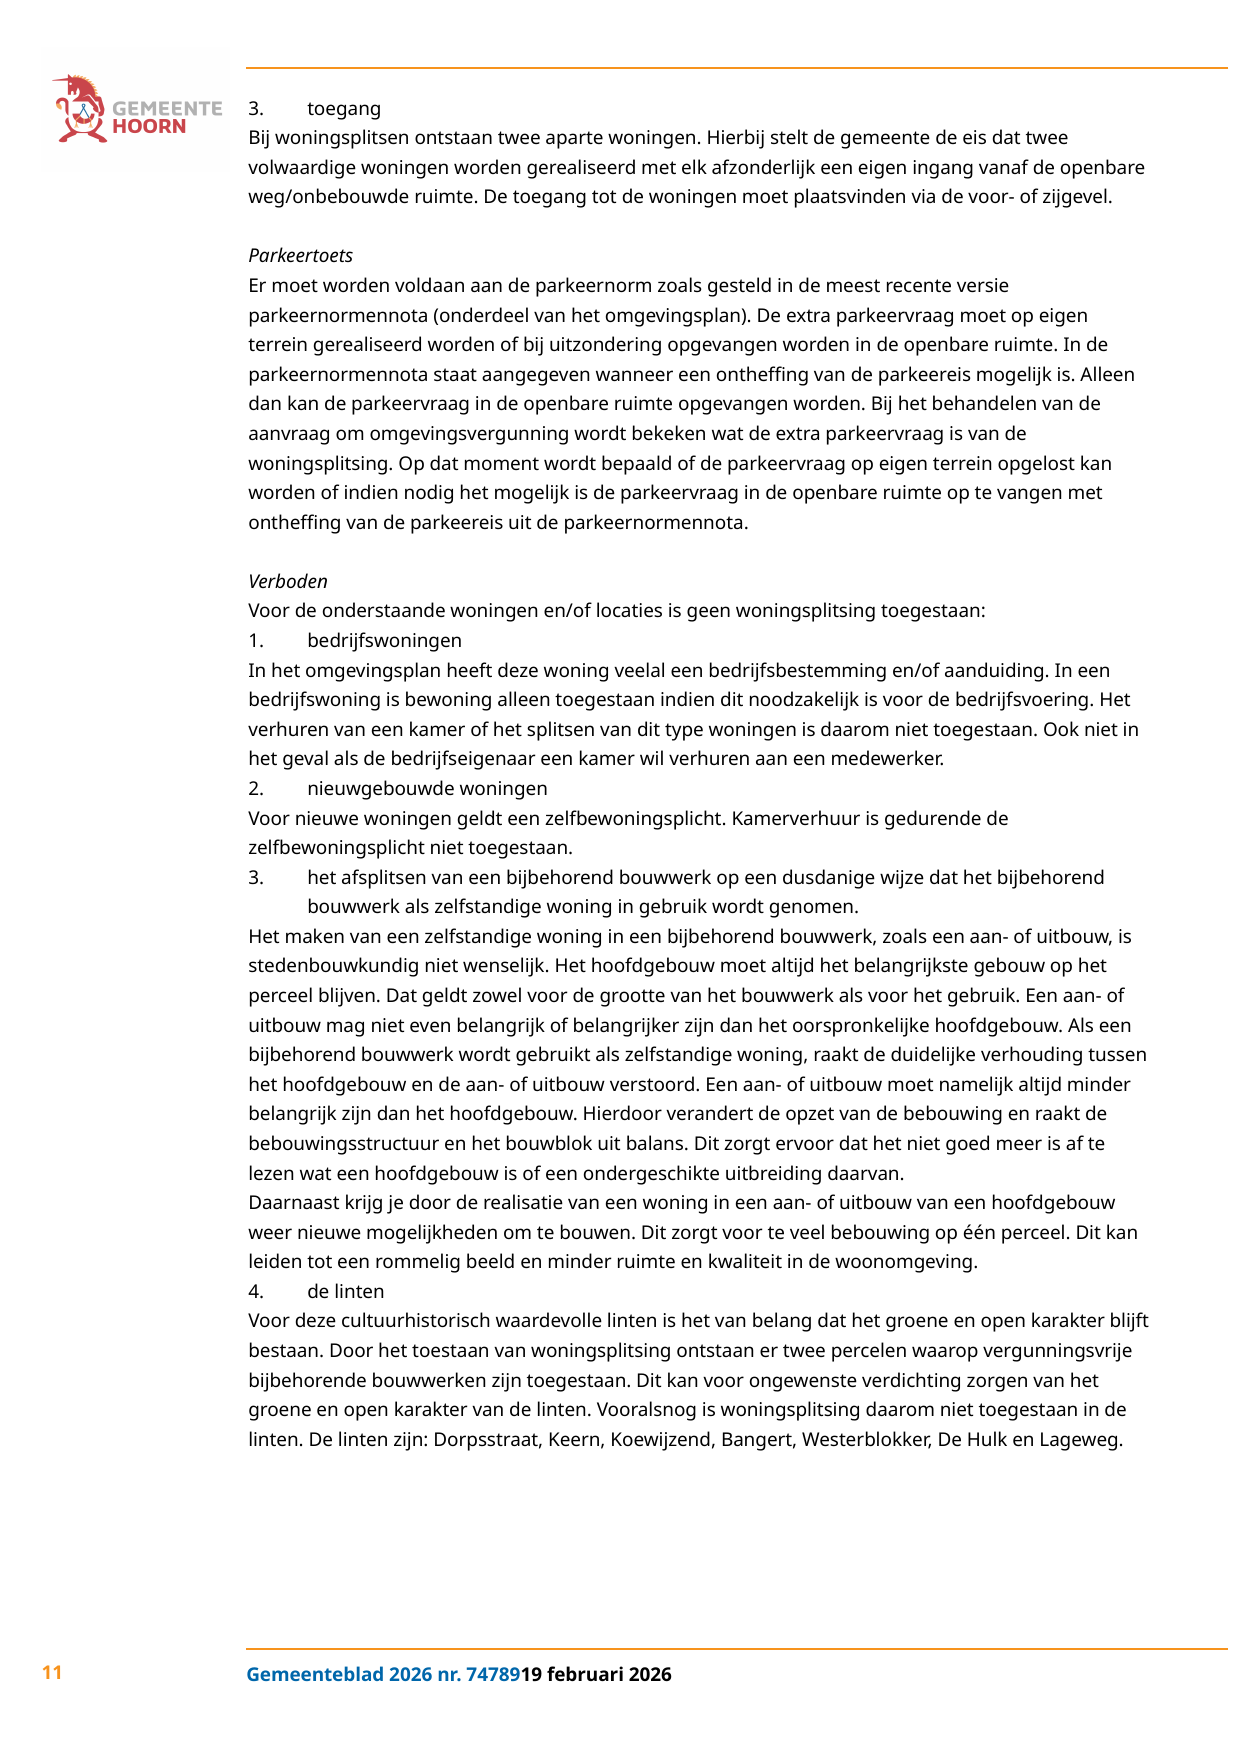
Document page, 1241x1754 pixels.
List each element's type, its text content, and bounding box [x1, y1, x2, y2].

text Verboden [248, 568, 1152, 594]
text Parkeertoets [248, 243, 1152, 268]
text In het omgevingsplan heeft deze woning veelal een bedrijfsbestemming en/of aanduiding. In een bedrijfswoning is bewoning alleen toegestaan indien dit noodzakelijk is voor de bedrijfsvoering. Het verhuren van een kamer of het splitsen van dit type woningen is daarom niet toegestaan. Ook niet in het geval als de bedrijfseigenaar een kamer wil verhuren aan een medewerker. [248, 657, 1152, 771]
text Voor nieuwe woningen geldt een zelfbewoningsplicht. Kamerverhuur is gedurende de zelfbewoningsplicht niet toegestaan. [248, 805, 1152, 860]
text Voor deze cultuurhistorisch waardevolle linten is het van belang dat het groene en open karakter blijft bestaan. Door het toestaan van woningsplitsing ontstaan er twee percelen waarop vergunningsvrije bijbehorende bouwwerken zijn toegestaan. Dit kan voor ongewenste verdichting zorgen van het groene en open karakter van de linten. Vooralsnog is woningsplitsing daarom niet toegestaan in de linten. De linten zijn: Dorpsstraat, Keern, Koewijzend, Bangert, Westerblokker, De Hulk en Lageweg. [248, 1308, 1152, 1452]
list nieuwgebouwde woningen [248, 775, 1152, 801]
text Daarnaast krijg je door de realisatie van een woning in een aan- of uitbouw van een hoofdgebouw weer nieuwe mogelijkheden om te bouwen. Dit zorgt voor te veel bebouwing op één perceel. Dit kan leiden tot een rommelig beeld en minder ruimte en kwaliteit in de woonomgeving. [248, 1189, 1152, 1274]
list bedrijfswoningen [248, 627, 1152, 653]
text Bij woningsplitsen ontstaan twee aparte woningen. Hierbij stelt de gemeente de eis dat twee volwaardige woningen worden gerealiseerd met elk afzonderlijk een eigen ingang vanaf de openbare weg/onbebouwde ruimte. De toegang tot de woningen moet plaatsvinden via de voor- of zijgevel. [248, 124, 1152, 209]
text Er moet worden voldaan aan de parkeernorm zoals gesteld in de meest recente versie parkeernormennota (onderdeel van het omgevingsplan). De extra parkeervraag moet op eigen terrein gerealiseerd worden of bij uitzondering opgevangen worden in de openbare ruimte. In de parkeernormennota staat aangegeven wanneer een ontheffing van de parkeereis mogelijk is. Alleen dan kan de parkeervraag in de openbare ruimte opgevangen worden. Bij het behandelen van de aanvraag om omgevingsvergunning wordt bekeken wat de extra parkeervraag is van de woningsplitsing. Op dat moment wordt bepaald of de parkeervraag op eigen terrein opgelost kan worden of indien nodig het mogelijk is de parkeervraag in de openbare ruimte op te vangen met ontheffing van de parkeereis uit de parkeernormennota. [248, 272, 1152, 535]
list toegang [248, 95, 1152, 121]
list het afsplitsen van een bijbehorend bouwwerk op een dusdanige wijze dat het bijbehorend bouwwerk als zelfstandige woning in gebruik wordt genomen. [248, 864, 1152, 919]
text Het maken van een zelfstandige woning in een bijbehorend bouwwerk, zoals een aan- of uitbouw, is stedenbouwkundig niet wenselijk. Het hoofdgebouw moet altijd het belangrijkste gebouw op het perceel blijven. Dat geldt zowel voor de grootte van het bouwwerk als voor het gebruik. Een aan- of uitbouw mag niet even belangrijk of belangrijker zijn dan het oorspronkelijke hoofdgebouw. Als een bijbehorend bouwwerk wordt gebruikt als zelfstandige woning, raakt de duidelijke verhouding tussen het hoofdgebouw en de aan- of uitbouw verstoord. Een aan- of uitbouw moet namelijk altijd minder belangrijk zijn dan het hoofdgebouw. Hierdoor verandert de opzet van de bebouwing en raakt de bebouwingsstructuur en het bouwblok uit balans. Dit zorgt ervoor dat het niet goed meer is af te lezen wat een hoofdgebouw is of een ondergeschikte uitbreiding daarvan. [248, 923, 1152, 1186]
text Voor de onderstaande woningen en/of locaties is geen woningsplitsing toegestaan: [248, 598, 1152, 623]
list de linten [248, 1278, 1152, 1304]
picture [41, 47, 231, 172]
